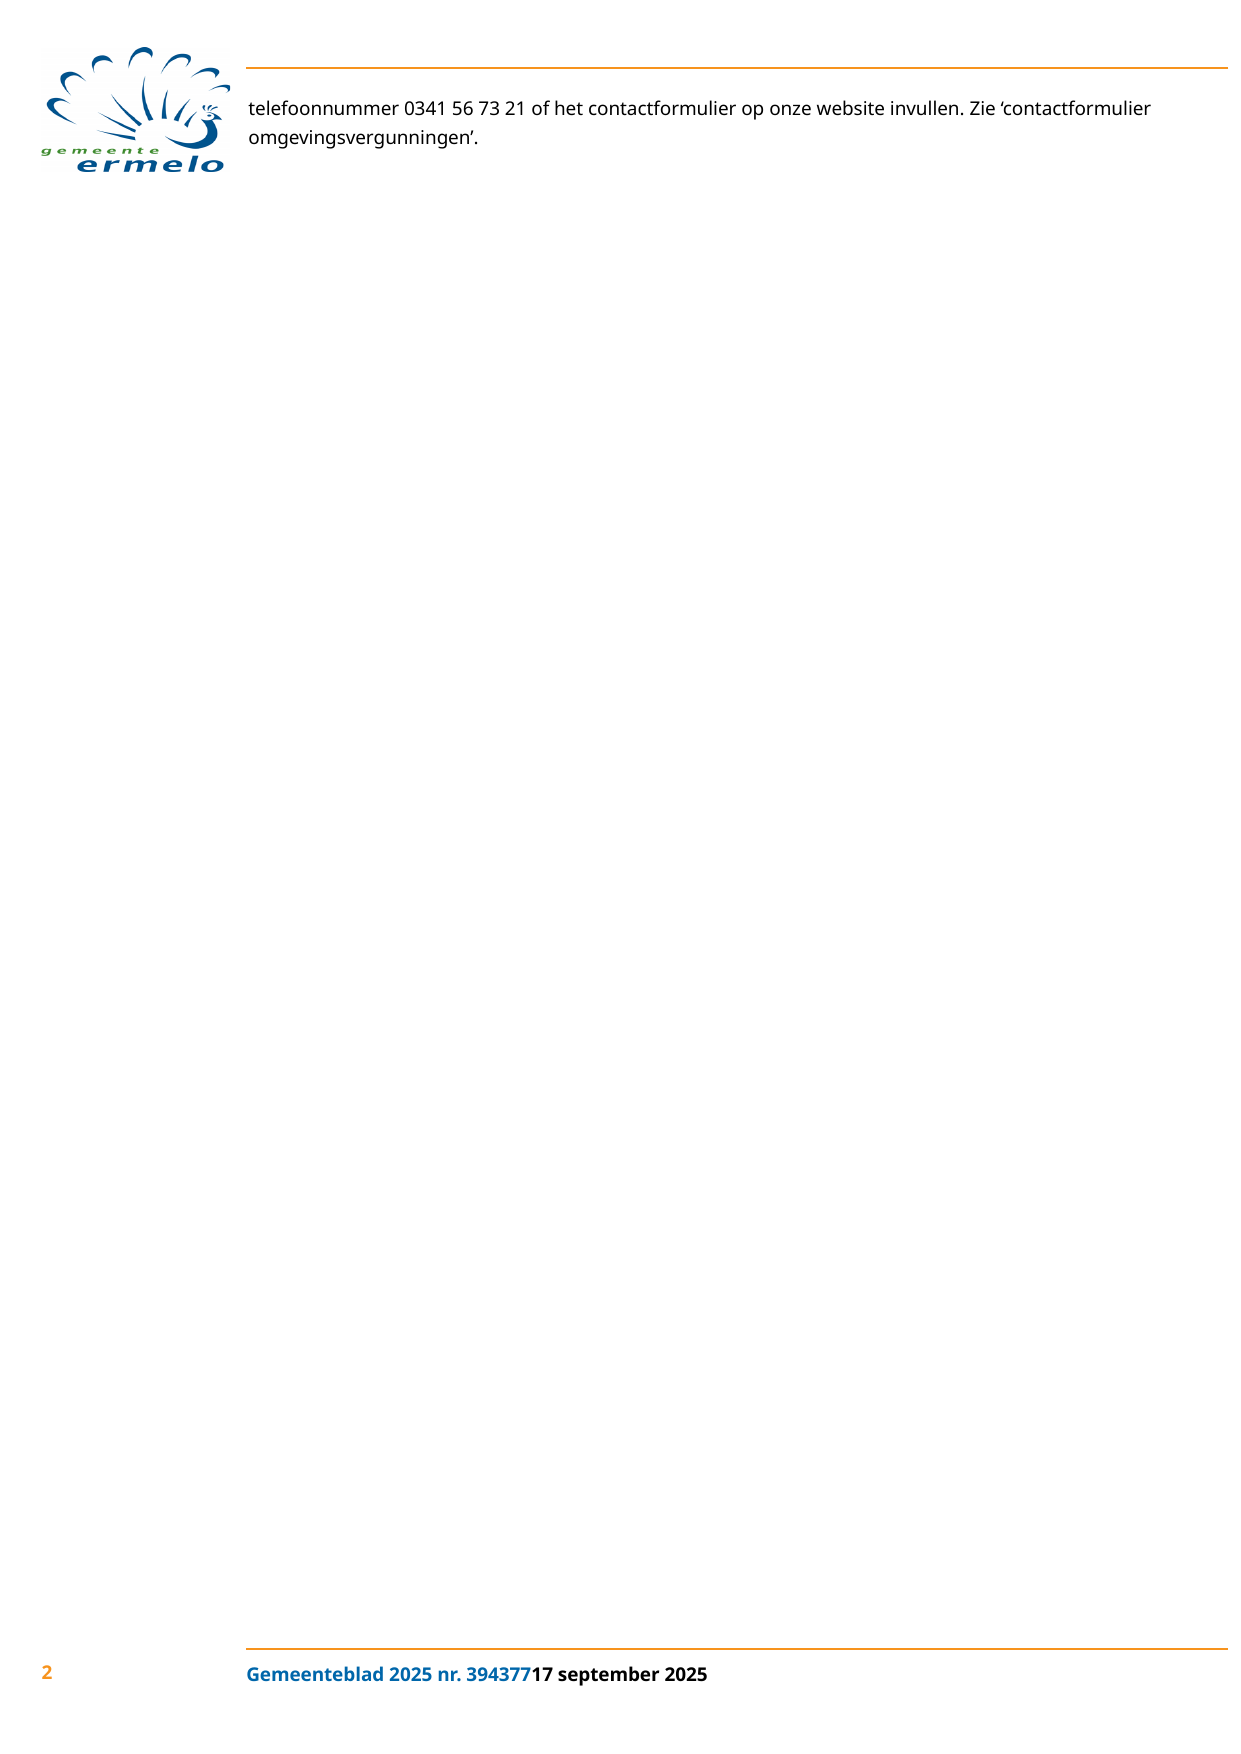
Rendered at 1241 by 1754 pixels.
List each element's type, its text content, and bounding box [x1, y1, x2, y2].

picture [41, 47, 231, 172]
text telefoonnummer 0341 56 73 21 of het contactformulier op onze website invullen. Zie ‘contactformulier omgevingsvergunningen’. [248, 95, 1152, 150]
